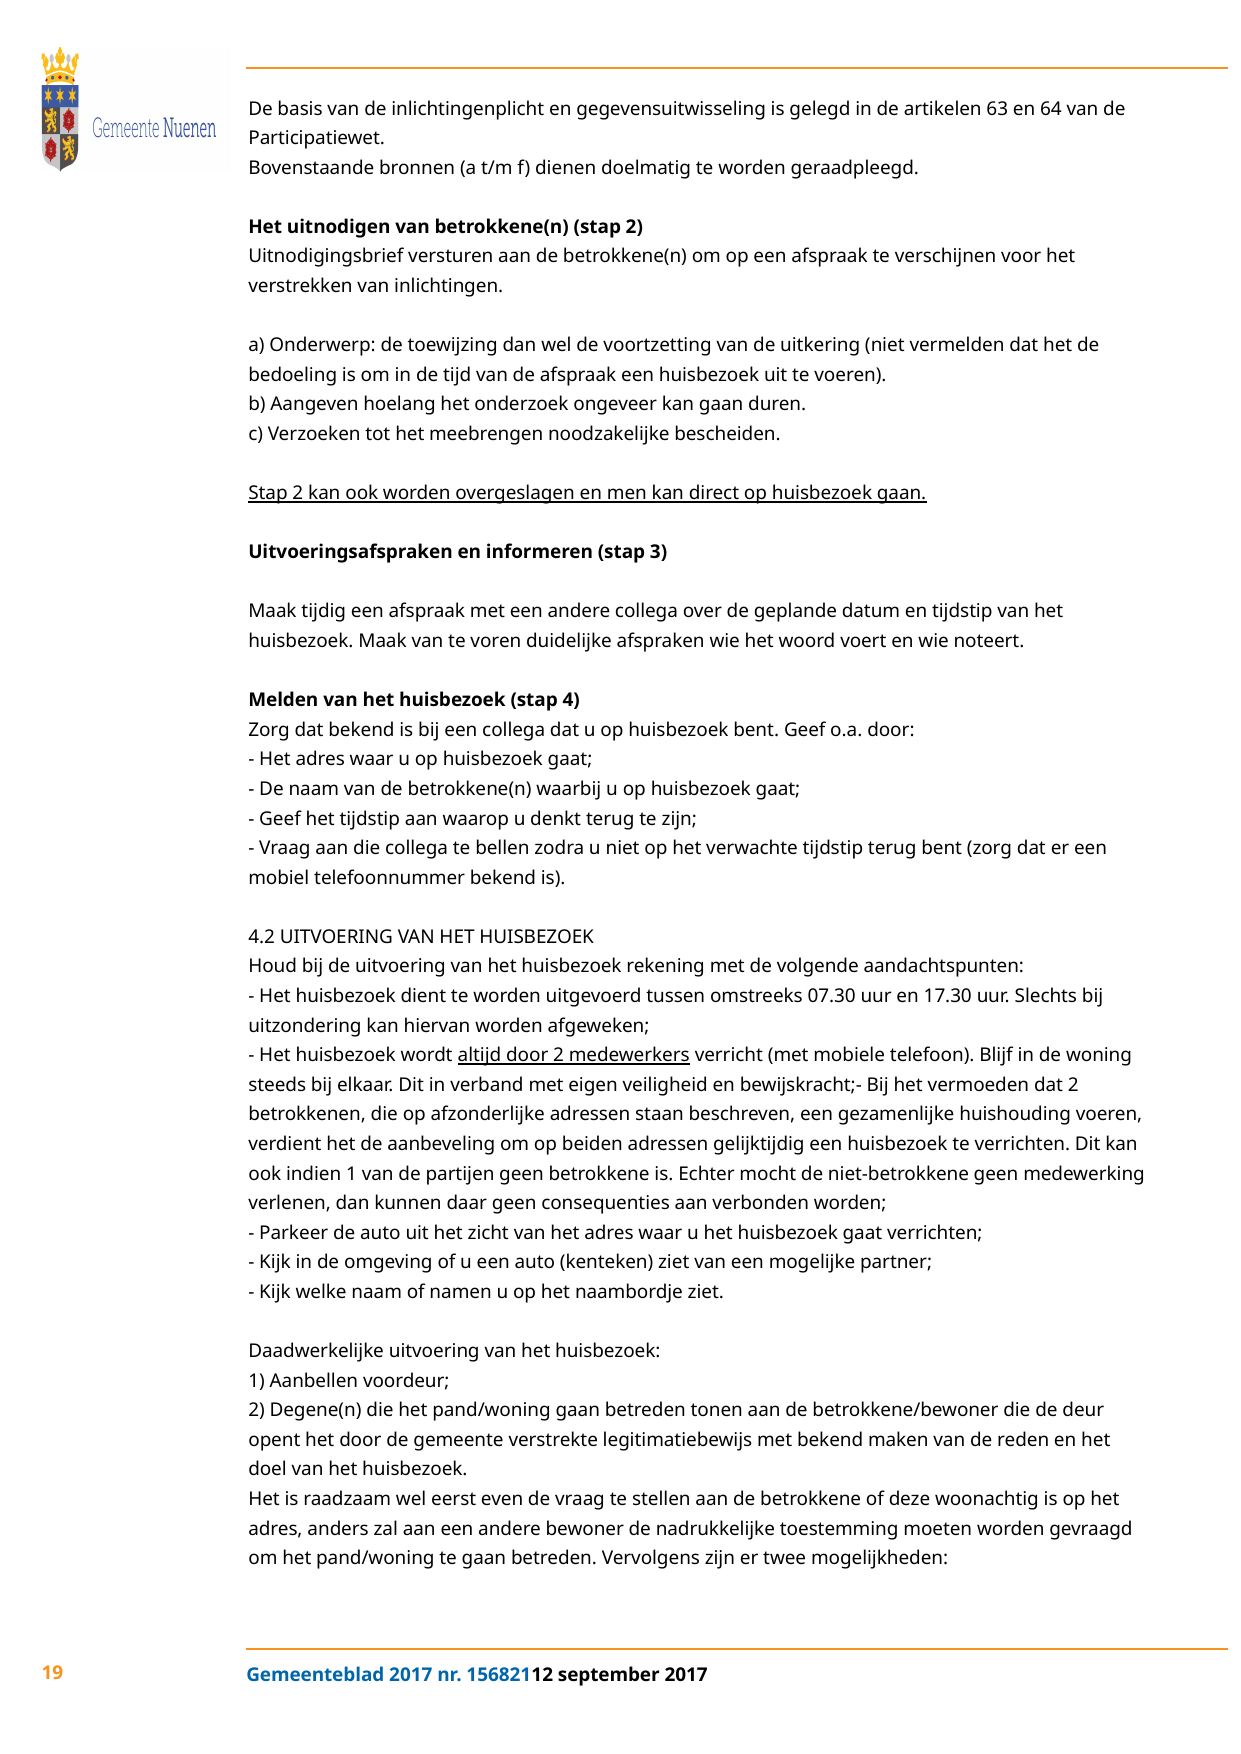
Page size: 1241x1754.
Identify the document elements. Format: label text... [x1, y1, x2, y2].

text Het uitnodigen van betrokkene(n) (stap 2) [248, 213, 1152, 239]
text Bovenstaande bronnen (a t/m f) dienen doelmatig te worden geraadpleegd. [248, 154, 1152, 180]
text Melden van het huisbezoek (stap 4) [248, 686, 1152, 712]
text - Geef het tijdstip aan waarop u denkt terug te zijn; [248, 805, 1152, 831]
text Maak tijdig een afspraak met een andere collega over de geplande datum en tijdstip van het huisbezoek. Maak van te voren duidelijke afspraken wie het woord voert en wie noteert. [248, 598, 1152, 653]
text a) Onderwerp: de toewijzing dan wel de voortzetting van de uitkering (niet vermelden dat het de bedoeling is om in de tijd van de afspraak een huisbezoek uit te voeren). [248, 331, 1152, 387]
text Zorg dat bekend is bij een collega dat u op huisbezoek bent. Geef o.a. door: [248, 716, 1152, 742]
text - Het adres waar u op huisbezoek gaat; [248, 746, 1152, 771]
text - Het huisbezoek dient te worden uitgevoerd tussen omstreeks 07.30 uur en 17.30 uur. Slechts bij uitzondering kan hiervan worden afgeweken; [248, 982, 1152, 1038]
text - Kijk welke naam of namen u op het naambordje ziet. [248, 1278, 1152, 1304]
text - De naam van de betrokkene(n) waarbij u op huisbezoek gaat; [248, 775, 1152, 801]
text Houd bij de uitvoering van het huisbezoek rekening met de volgende aandachtspunten: [248, 953, 1152, 978]
text Uitnodigingsbrief versturen aan de betrokkene(n) om op een afspraak te verschijnen voor het verstrekken van inlichtingen. [248, 243, 1152, 298]
text - Parkeer de auto uit het zicht van het adres waar u het huisbezoek gaat verrichten; [248, 1219, 1152, 1245]
text Het is raadzaam wel eerst even de vraag te stellen aan de betrokkene of deze woonachtig is op het adres, anders zal aan een andere bewoner de nadrukkelijke toestemming moeten worden gevraagd om het pand/woning te gaan betreden. Vervolgens zijn er twee mogelijkheden: [248, 1485, 1152, 1570]
text Daadwerkelijke uitvoering van het huisbezoek: [248, 1337, 1152, 1363]
text - Het huisbezoek wordt altijd door 2 medewerkers verricht (met mobiele telefoon). Blijf in de woning steeds bij elkaar. Dit in verband met eigen veiligheid en bewijskracht;- Bij het vermoeden dat 2 betrokkenen, die op afzonderlijke adressen staan beschreven, een gezamenlijke huishouding voeren, verdient het de aanbeveling om op beiden adressen gelijktijdig een huisbezoek te verrichten. Dit kan ook indien 1 van de partijen geen betrokkene is. Echter mocht de niet-betrokkene geen medewerking verlenen, dan kunnen daar geen consequenties aan verbonden worden; [248, 1041, 1152, 1215]
text 1) Aanbellen voordeur; [248, 1367, 1152, 1393]
text De basis van de inlichtingenplicht en gegevensuitwisseling is gelegd in de artikelen 63 en 64 van de Participatiewet. [248, 95, 1152, 150]
text Uitvoeringsafspraken en informeren (stap 3) [248, 538, 1152, 564]
text Stap 2 kan ook worden overgeslagen en men kan direct op huisbezoek gaan. [248, 479, 1152, 505]
text c) Verzoeken tot het meebrengen noodzakelijke bescheiden. [248, 420, 1152, 446]
text b) Aangeven hoelang het onderzoek ongeveer kan gaan duren. [248, 391, 1152, 416]
text - Kijk in de omgeving of u een auto (kenteken) ziet van een mogelijke partner; [248, 1248, 1152, 1274]
text - Vraag aan die collega te bellen zodra u niet op het verwachte tijdstip terug bent (zorg dat er een mobiel telefoonnummer bekend is). [248, 834, 1152, 890]
text 2) Degene(n) die het pand/woning gaan betreden tonen aan de betrokkene/bewoner die de deur opent het door de gemeente verstrekte legitimatiebewijs met bekend maken van de reden en het doel van het huisbezoek. [248, 1396, 1152, 1481]
text 4.2 UITVOERING VAN HET HUISBEZOEK [248, 923, 1152, 949]
picture [41, 47, 231, 172]
